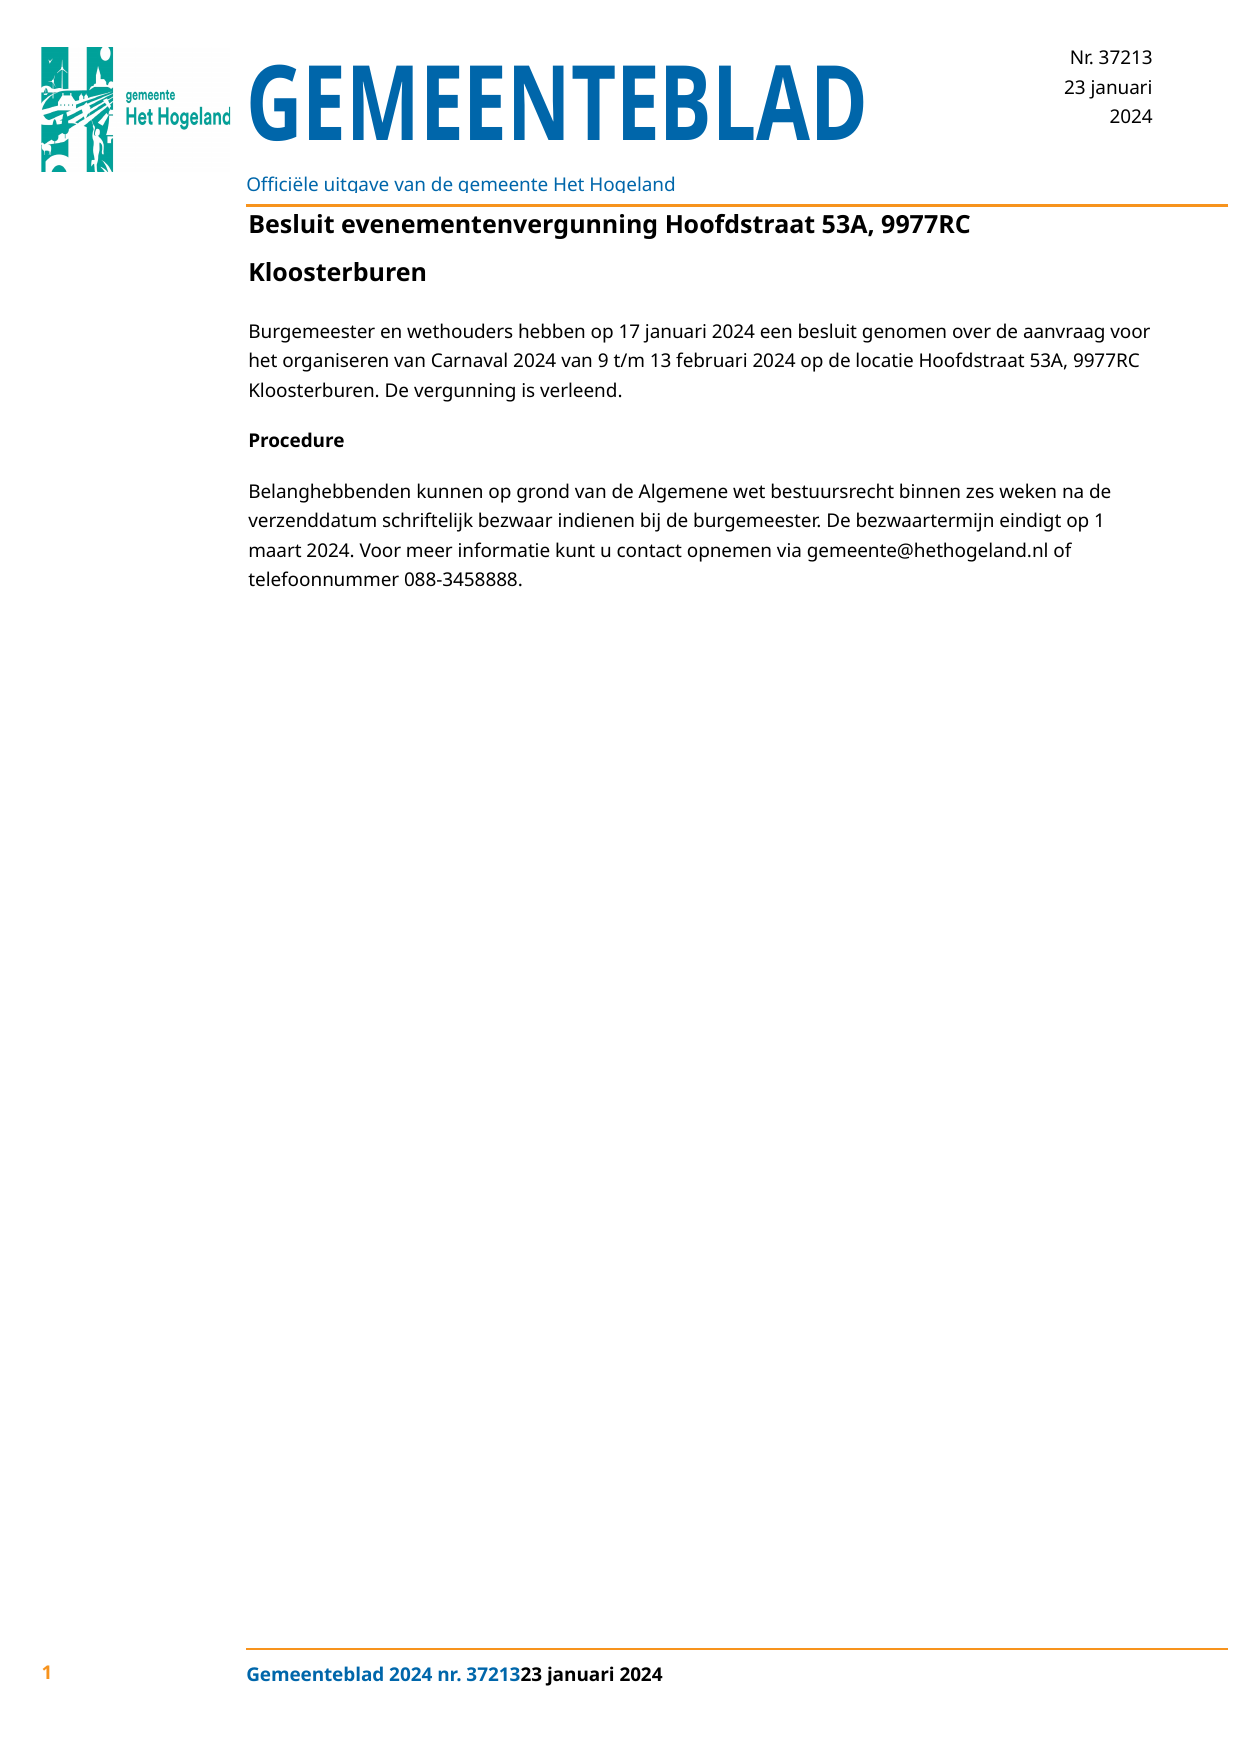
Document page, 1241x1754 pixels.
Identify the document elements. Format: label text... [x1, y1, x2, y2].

text Burgemeester en wethouders hebben op 17 januari 2024 een besluit genomen over de aanvraag voor het organiseren van Carnaval 2024 van 9 t/m 13 februari 2024 op de locatie Hoofdstraat 53A, 9977RC Kloosterburen. De vergunning is verleend. [248, 318, 1152, 403]
picture [41, 47, 231, 172]
text Belanghebbenden kunnen op grond van de Algemene wet bestuursrecht binnen zes weken na de verzenddatum schriftelijk bezwaar indienen bij de burgemeester. De bezwaartermijn eindigt op 1 maart 2024. Voor meer informatie kunt u contact opnemen via gemeente@hethogeland.nl of telefoonnummer 088-3458888. [248, 478, 1152, 592]
text Besluit evenementenvergunning Hoofdstraat 53A, 9977RC Kloosterburen [248, 207, 1152, 288]
text Procedure [248, 427, 1152, 453]
